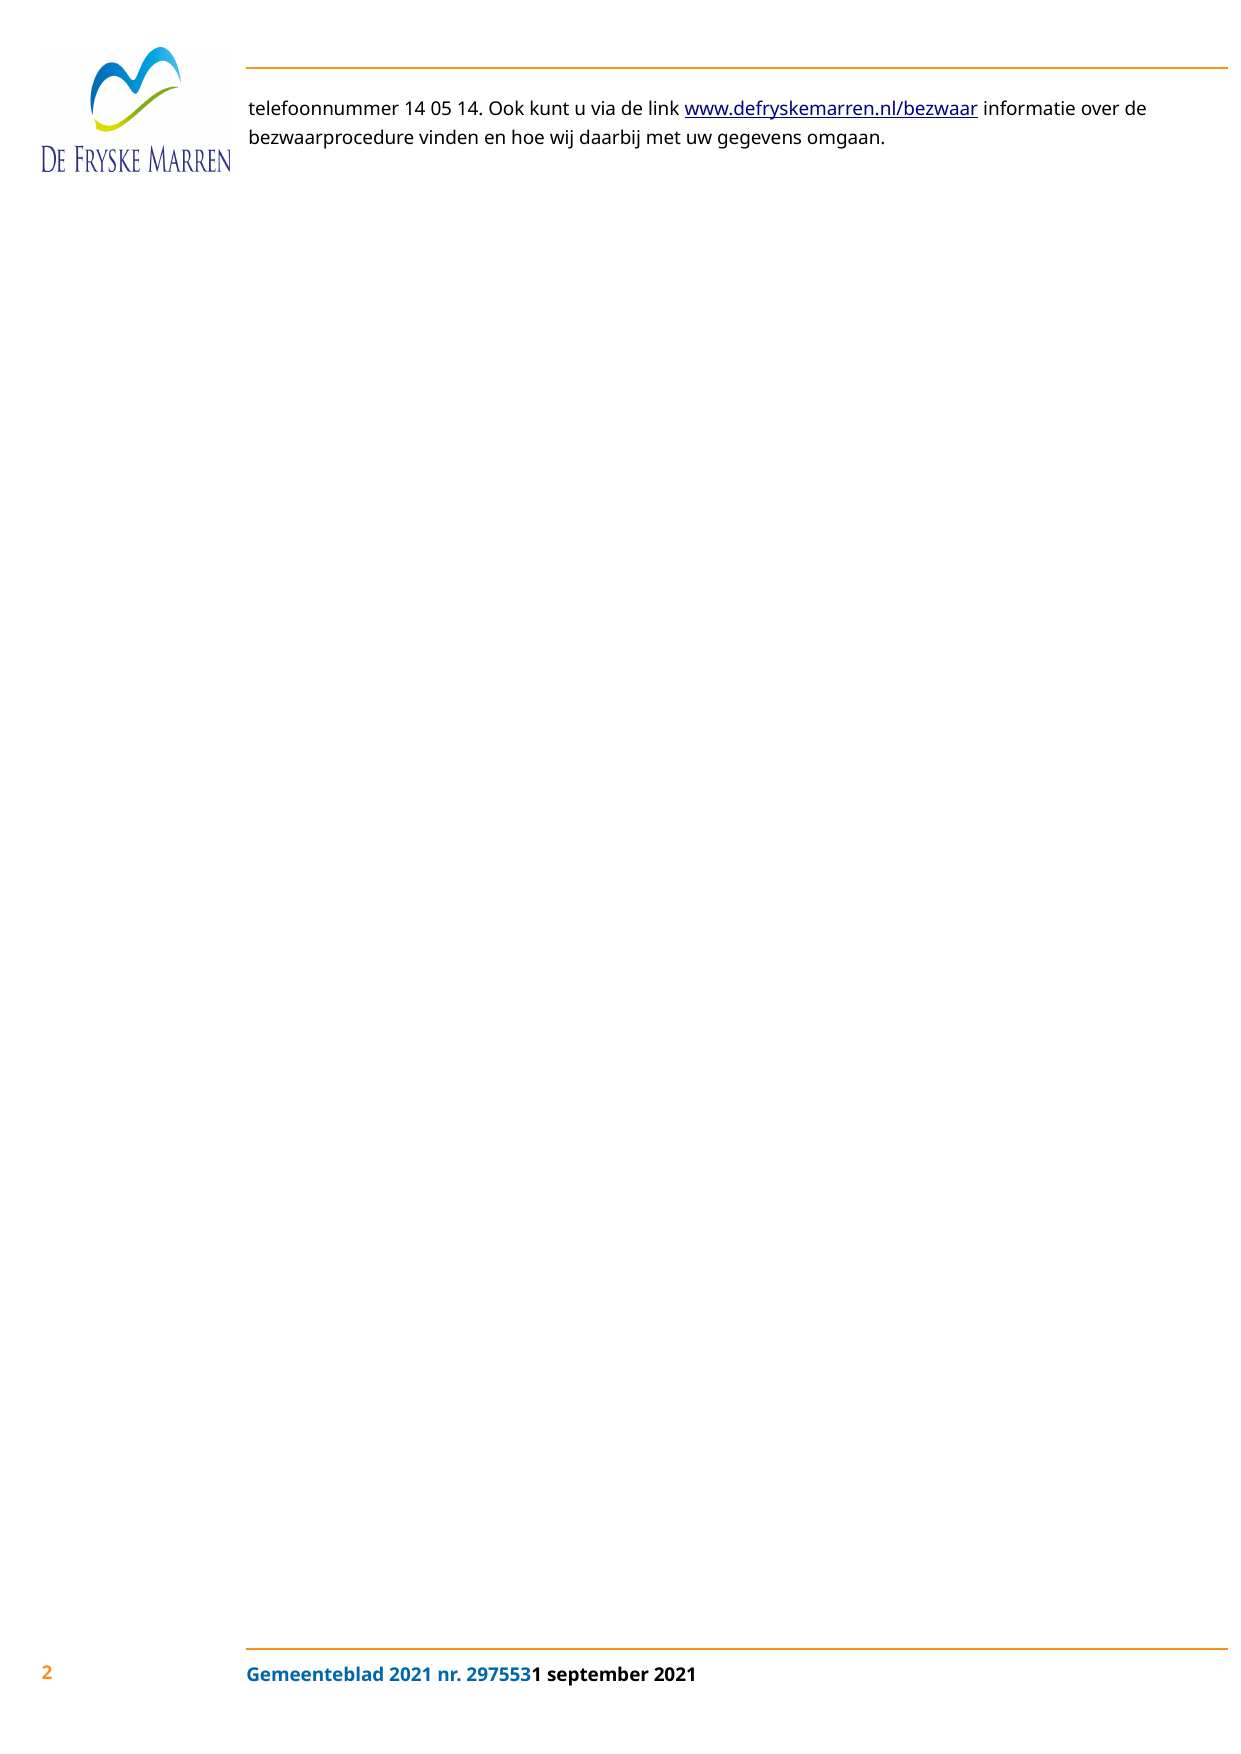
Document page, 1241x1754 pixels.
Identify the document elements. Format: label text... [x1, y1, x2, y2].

text telefoonnummer 14 05 14. Ook kunt u via de link www.defryskemarren.nl/bezwaar informatie over de bezwaarprocedure vinden en hoe wij daarbij met uw gegevens omgaan. [248, 95, 1152, 150]
picture [41, 47, 231, 172]
